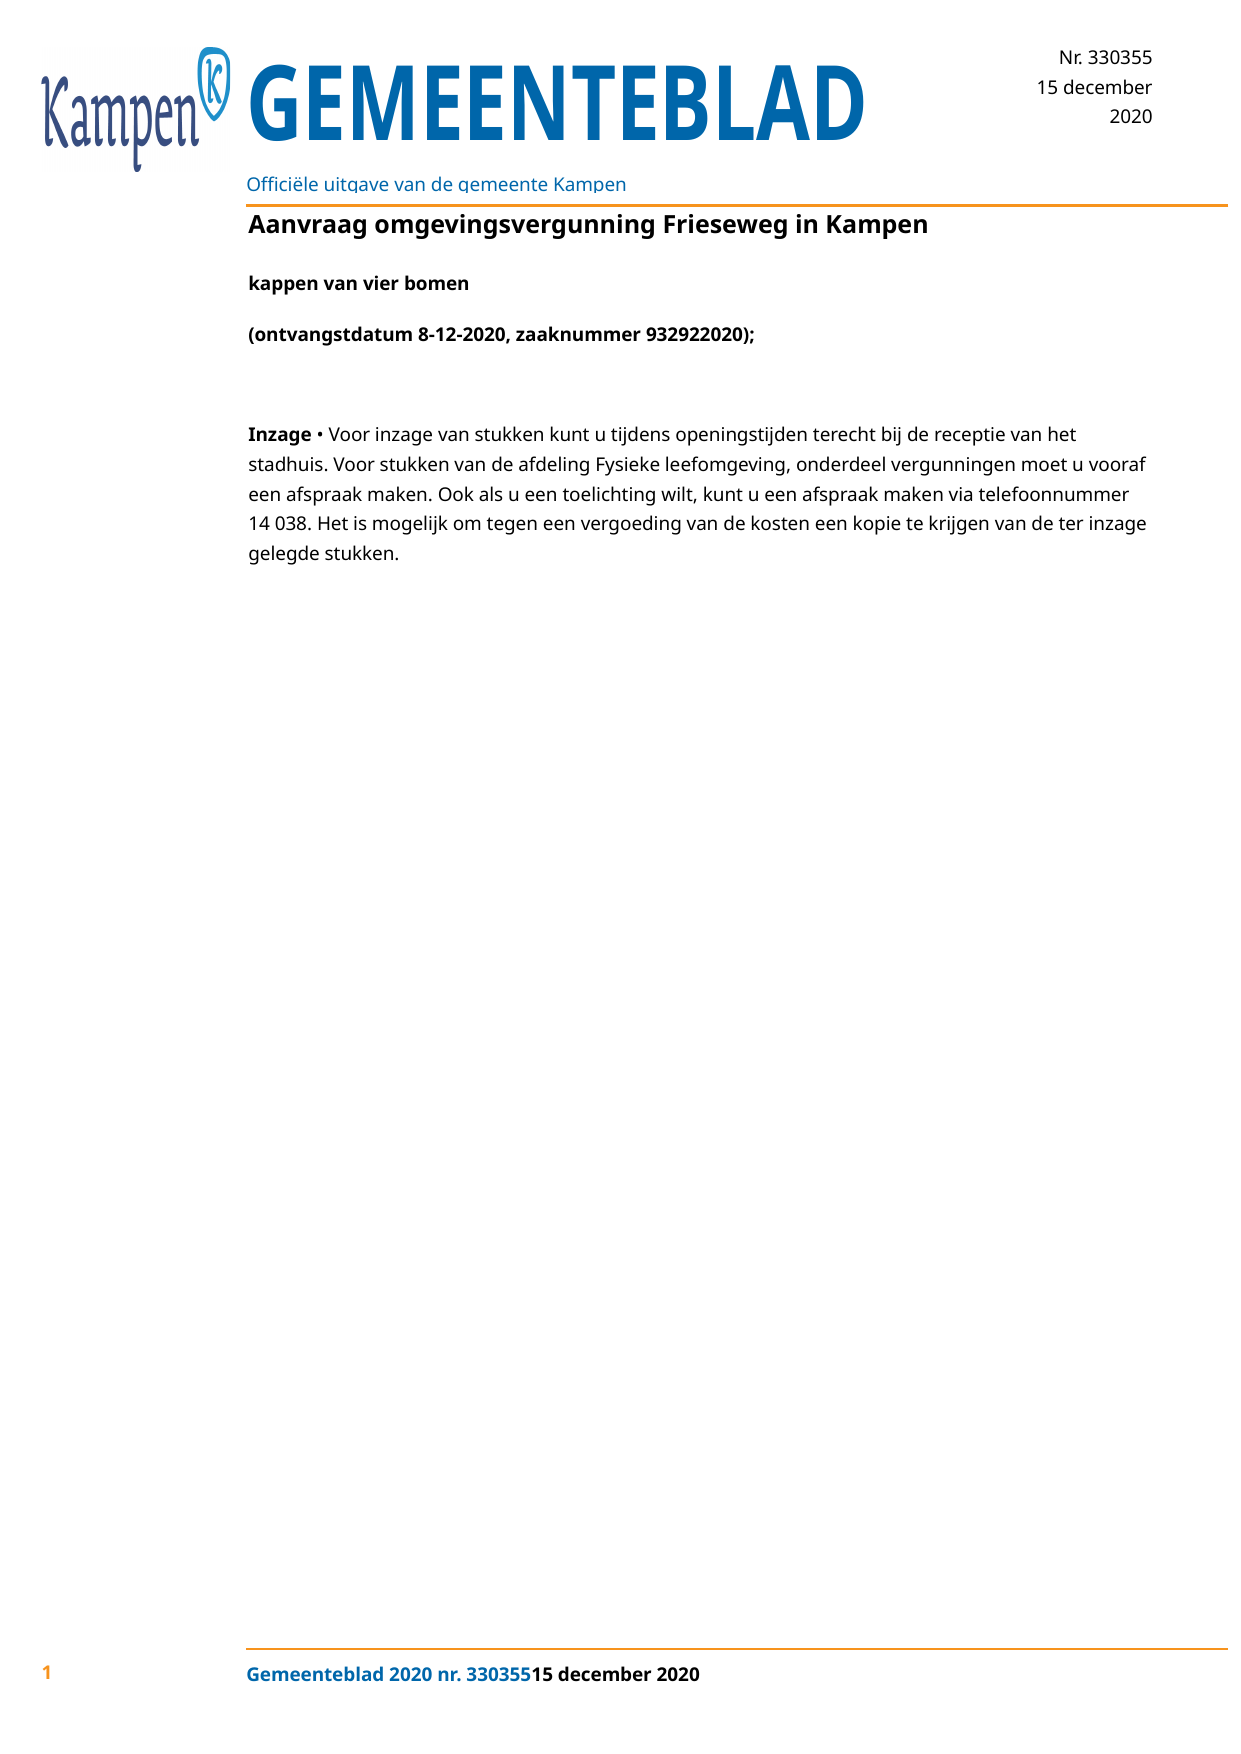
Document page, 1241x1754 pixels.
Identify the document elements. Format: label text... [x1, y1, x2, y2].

text kappen van vier bomen [248, 270, 1152, 296]
text Inzage • Voor inzage van stukken kunt u tijdens openingstijden terecht bij de receptie van het stadhuis. Voor stukken van de afdeling Fysieke leefomgeving, onderdeel vergunningen moet u vooraf een afspraak maken. Ook als u een toelichting wilt, kunt u een afspraak maken via telefoonnummer 14 038. Het is mogelijk om tegen een vergoeding van de kosten een kopie te krijgen van de ter inzage gelegde stukken. [248, 422, 1152, 566]
text Aanvraag omgevingsvergunning Frieseweg in Kampen [248, 207, 1152, 241]
text (ontvangstdatum 8-12-2020, zaaknummer 932922020); [248, 321, 1152, 346]
picture [41, 47, 231, 172]
